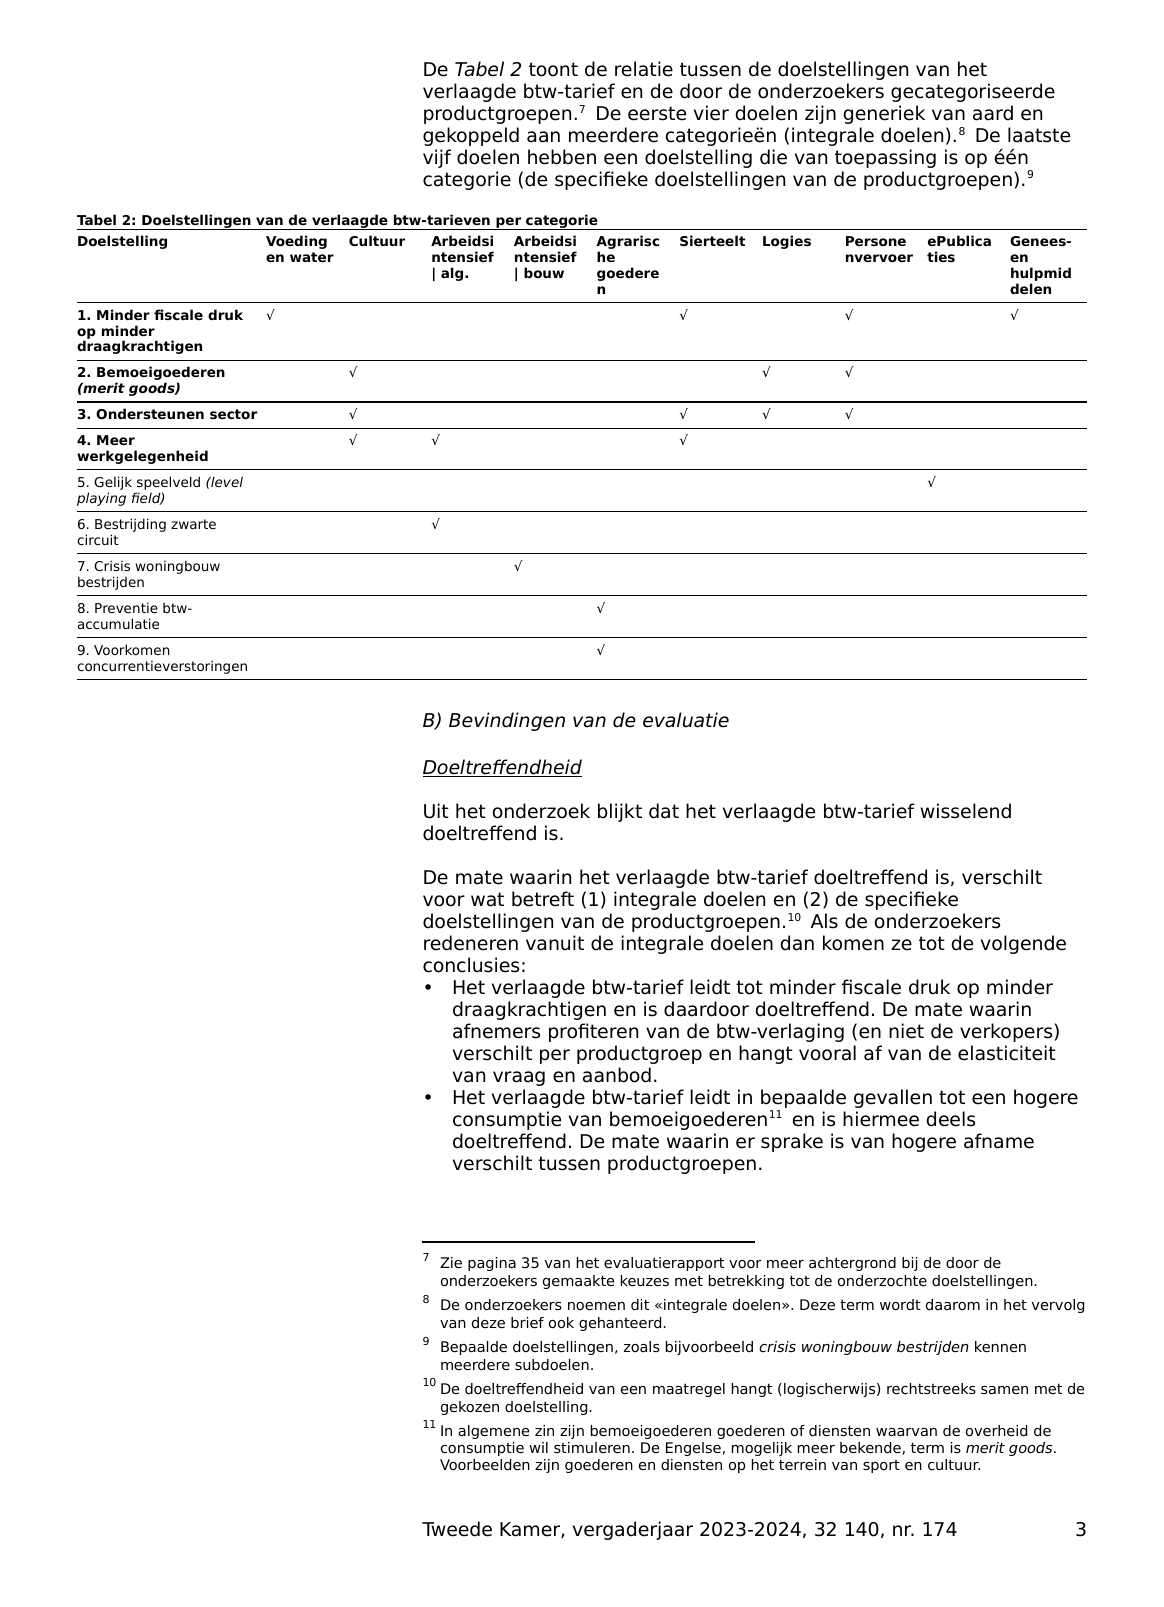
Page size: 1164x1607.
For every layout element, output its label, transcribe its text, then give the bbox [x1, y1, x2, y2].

table_cell [839, 638, 921, 679]
table_cell [343, 638, 425, 679]
table_cell [673, 554, 756, 595]
text • Het verlaagde btw-tarief leidt in bepaalde gevallen tot een hogere consumptie van bemoeigoederen en is hiermee deels doeltreffend. De mate waarin er sprake is van hogere afname verschilt tussen productgroepen. [422, 1087, 1087, 1175]
table_cell √ [343, 361, 425, 401]
table_cell 8. Preventie btw-accumulatie [77, 596, 260, 637]
table_cell √ [921, 470, 1004, 511]
table_cell [1004, 512, 1087, 553]
table_cell [591, 303, 673, 359]
table_cell √ [260, 303, 342, 359]
table_header Tabel 2: Doelstellingen van de verlaagde btw-tarieven per categorie [77, 213, 1087, 228]
table_cell [425, 361, 508, 401]
table_cell Doelstelling [77, 230, 260, 302]
table_cell [921, 403, 1004, 427]
table_cell [839, 554, 921, 595]
table_cell [508, 512, 591, 553]
table_cell [921, 303, 1004, 359]
table_cell [260, 361, 342, 401]
table_cell [921, 361, 1004, 401]
text In algemene zin zijn bemoeigoederen goederen of diensten waarvan de overheid de consumptie wil stimuleren. De Engelse, mogelijk meer bekende, term is merit goods. Voorbeelden zijn goederen en diensten op het terrein van sport en cultuur. [422, 1418, 1087, 1474]
table_cell [508, 638, 591, 679]
table_cell [260, 512, 342, 553]
text Zie pagina 35 van het evaluatierapport voor meer achtergrond bij de door de onderzoekers gemaakte keuzes met betrekking tot de onderzochte doelstellingen. [422, 1251, 1087, 1290]
table_cell [591, 361, 673, 401]
table_cell [756, 470, 838, 511]
table_cell [260, 403, 342, 427]
table_cell [756, 303, 838, 359]
text • Het verlaagde btw-tarief leidt tot minder fiscale druk op minder draagkrachtigen en is daardoor doeltreffend. De mate waarin afnemers profiteren van de btw-verlaging (en niet de verkopers) verschilt per productgroep en hangt vooral af van de elasticiteit van vraag en aanbod. [422, 977, 1087, 1087]
table_cell ePublicaties [921, 230, 1004, 302]
table_cell Voeding en water [260, 230, 342, 302]
table_cell [591, 512, 673, 553]
table_cell [839, 470, 921, 511]
table_cell [260, 429, 342, 469]
table_cell [508, 361, 591, 401]
table_cell [260, 554, 342, 595]
table_cell [425, 596, 508, 637]
text Uit het onderzoek blijkt dat het verlaagde btw-tarief wisselend doeltreffend is. [422, 801, 1087, 845]
table_cell Arbeidsintensief | alg. [425, 230, 508, 302]
table_cell Genees- en hulpmiddelen [1004, 230, 1087, 302]
table_cell [343, 554, 425, 595]
table_cell [425, 638, 508, 679]
subtitle Doeltreffendheid [422, 757, 1087, 779]
text De Tabel 2 toont de relatie tussen de doelstellingen van het verlaagde btw-tarief en de door de onderzoekers gecategoriseerde productgroepen. De eerste vier doelen zijn generiek van aard en gekoppeld aan meerdere categorieën (integrale doelen). De laatste vijf doelen hebben een doelstelling die van toepassing is op één categorie (de specifieke doelstellingen van de productgroepen). [422, 59, 1087, 191]
table_cell 3. Ondersteunen sector [77, 403, 260, 427]
table_cell [921, 596, 1004, 637]
table_cell [425, 470, 508, 511]
table_cell 7. Crisis woningbouw bestrijden [77, 554, 260, 595]
table_cell [591, 470, 673, 511]
table_cell [673, 470, 756, 511]
table_cell Arbeidsintensief | bouw [508, 230, 591, 302]
table_cell [673, 361, 756, 401]
table_cell √ [343, 429, 425, 469]
table_cell [839, 596, 921, 637]
table_cell √ [425, 429, 508, 469]
table_cell [1004, 638, 1087, 679]
table_cell [591, 403, 673, 427]
table_cell [260, 596, 342, 637]
table_cell √ [756, 403, 838, 427]
table_cell [425, 403, 508, 427]
table_cell [1004, 429, 1087, 469]
table_cell [425, 303, 508, 359]
table_cell [343, 512, 425, 553]
table_cell 1. Minder fiscale druk op minder draagkrachtigen [77, 303, 260, 359]
table_cell [756, 429, 838, 469]
table_cell √ [591, 596, 673, 637]
table_cell [839, 429, 921, 469]
table_cell √ [425, 512, 508, 553]
table_cell Agrarische goederen [591, 230, 673, 302]
text De onderzoekers noemen dit «integrale doelen». Deze term wordt daarom in het vervolg van deze brief ook gehanteerd. [422, 1293, 1087, 1332]
text De mate waarin het verlaagde btw-tarief doeltreffend is, verschilt voor wat betreft (1) integrale doelen en (2) de specifieke doelstellingen van de productgroepen. Als de onderzoekers redeneren vanuit de integrale doelen dan komen ze tot de volgende conclusies: [422, 867, 1087, 977]
table_cell Sierteelt [673, 230, 756, 302]
table_cell [756, 638, 838, 679]
table_cell √ [839, 403, 921, 427]
table_cell 9. Voorkomen concurrentieverstoringen [77, 638, 260, 679]
table_cell [1004, 596, 1087, 637]
table_cell [508, 303, 591, 359]
text De doeltreffendheid van een maatregel hangt (logischerwijs) rechtstreeks samen met de gekozen doelstelling. [422, 1377, 1087, 1416]
table_cell √ [508, 554, 591, 595]
table_cell 2. Bemoeigoederen (merit goods) [77, 361, 260, 401]
table_cell [1004, 554, 1087, 595]
table_cell [343, 596, 425, 637]
table_cell [508, 403, 591, 427]
table_cell [508, 429, 591, 469]
table_cell [591, 429, 673, 469]
table_cell √ [591, 638, 673, 679]
table_cell [921, 554, 1004, 595]
table_cell √ [839, 361, 921, 401]
table_cell [921, 638, 1004, 679]
table_cell Logies [756, 230, 838, 302]
table_cell [508, 470, 591, 511]
text Bepaalde doelstellingen, zoals bijvoorbeeld crisis woningbouw bestrijden kennen meerdere subdoelen. [422, 1335, 1087, 1374]
table_cell [673, 638, 756, 679]
table_cell [756, 596, 838, 637]
table_cell [425, 554, 508, 595]
table_cell √ [673, 303, 756, 359]
table_cell [921, 429, 1004, 469]
table_cell [673, 512, 756, 553]
table_cell √ [673, 403, 756, 427]
table_cell [756, 512, 838, 553]
table_cell [260, 638, 342, 679]
table_cell [343, 470, 425, 511]
subtitle B) Bevindingen van de evaluatie [422, 710, 1087, 732]
table_cell √ [343, 403, 425, 427]
table_cell √ [839, 303, 921, 359]
table_cell [921, 512, 1004, 553]
table_cell [508, 596, 591, 637]
table_cell 6. Bestrijding zwarte circuit [77, 512, 260, 553]
table_cell 4. Meer werkgelegenheid [77, 429, 260, 469]
table_cell [591, 554, 673, 595]
table_cell √ [756, 361, 838, 401]
table_cell [260, 470, 342, 511]
table_cell [1004, 470, 1087, 511]
table_cell Personenvervoer [839, 230, 921, 302]
table_cell [1004, 361, 1087, 401]
table_cell [839, 512, 921, 553]
table_cell [673, 596, 756, 637]
table_cell Cultuur [343, 230, 425, 302]
table_cell [756, 554, 838, 595]
table_cell [343, 303, 425, 359]
table_cell √ [673, 429, 756, 469]
table_cell [1004, 403, 1087, 427]
table_cell √ [1004, 303, 1087, 359]
table_cell 5. Gelijk speelveld (level playing field) [77, 470, 260, 511]
